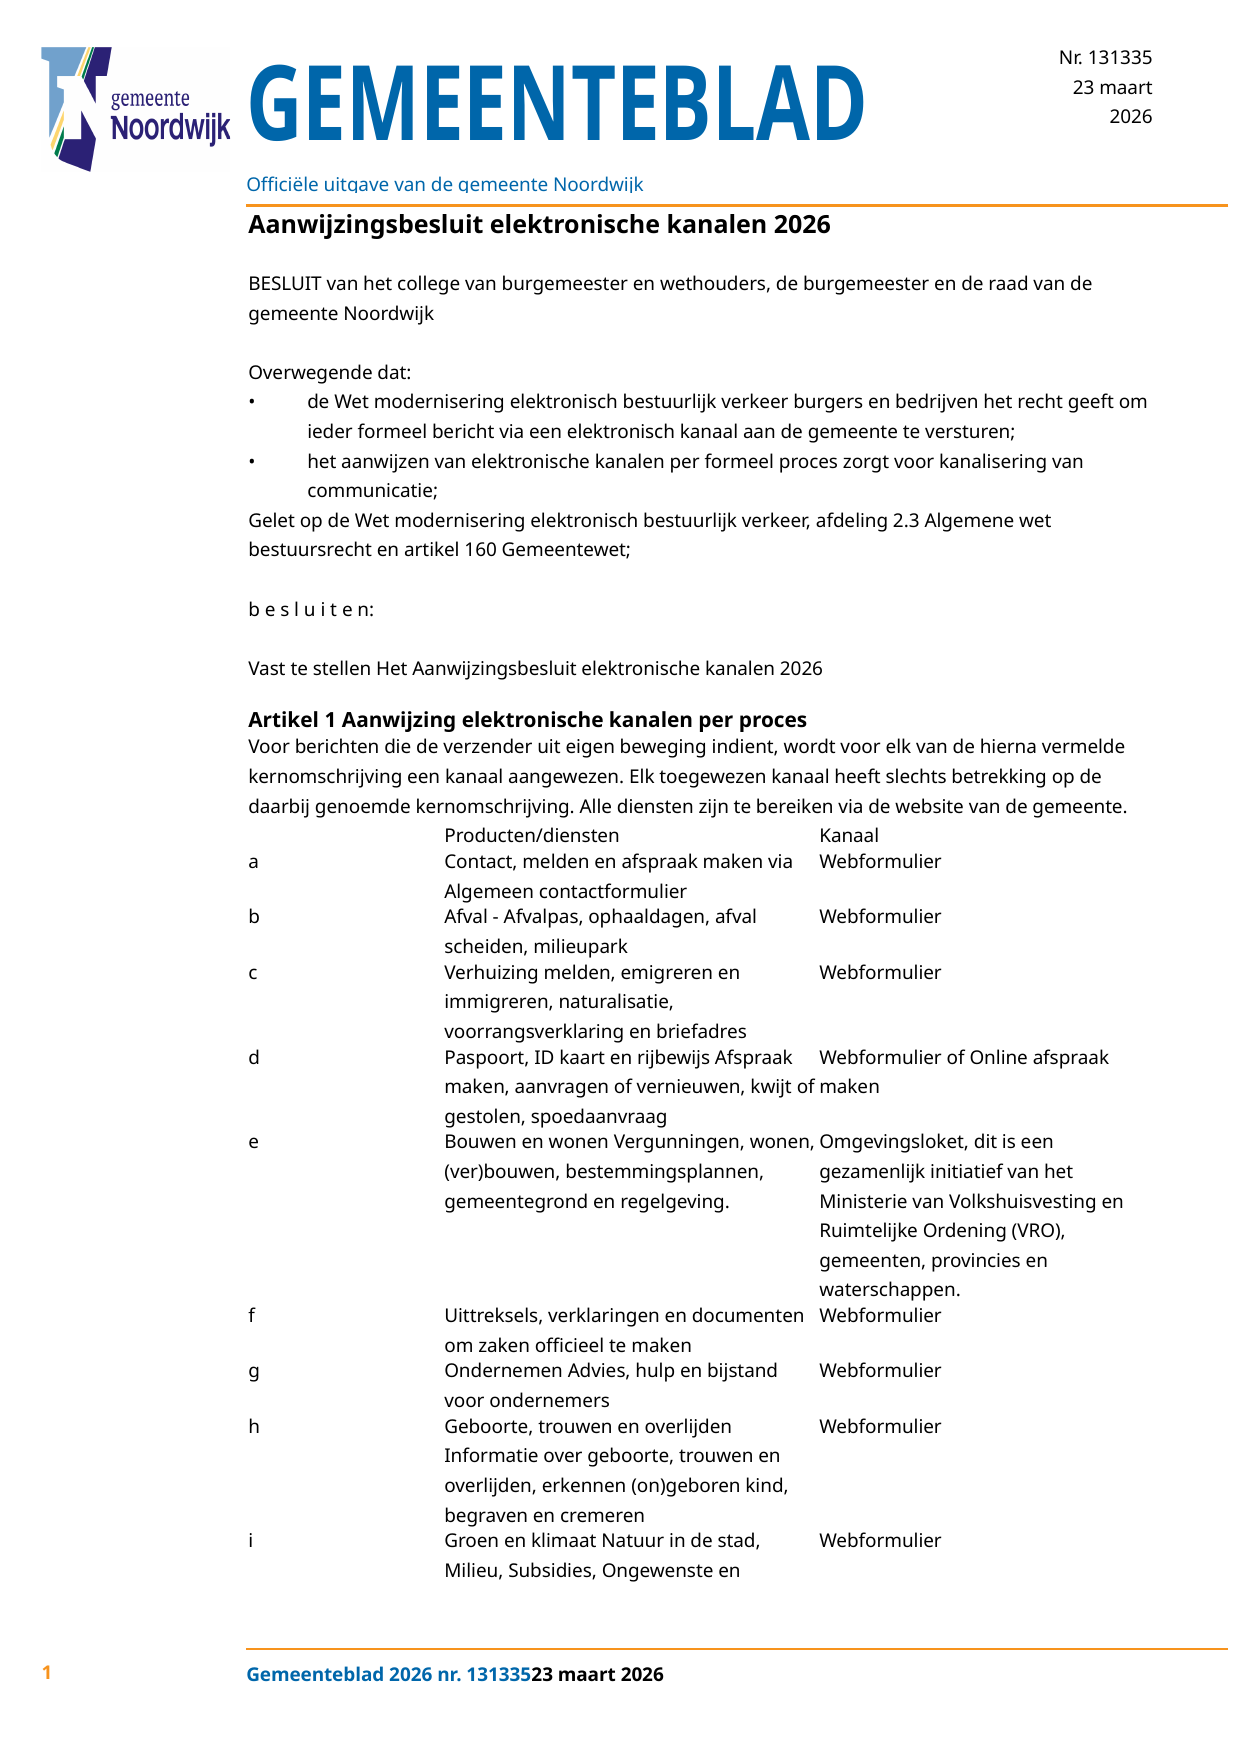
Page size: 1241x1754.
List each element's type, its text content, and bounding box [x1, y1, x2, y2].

table_cell e [248, 1129, 444, 1302]
table_cell Bouwen en wonen Vergunningen, wonen, (ver)bouwen, bestemmingsplannen, gemeentegrond en regelgeving. [444, 1129, 819, 1302]
table_cell f [248, 1303, 444, 1358]
list de Wet modernisering elektronisch bestuurlijk verkeer burgers en bedrijven het recht geeft om ieder formeel bericht via een elektronisch kanaal aan de gemeente te versturen; [248, 389, 1152, 444]
table_cell Contact, melden en afspraak maken via Algemeen contactformulier [444, 848, 819, 904]
table_cell Paspoort, ID kaart en rijbewijs Afspraak maken, aanvragen of vernieuwen, kwijt of gestolen, spoedaanvraag [444, 1044, 819, 1129]
table_cell Groen en klimaat Natuur in de stad, Milieu, Subsidies, Ongewenste en [444, 1528, 819, 1583]
table_cell g [248, 1358, 444, 1413]
table_cell Webformulier [819, 904, 1152, 959]
table_header [248, 823, 444, 848]
table_cell Webformulier of Online afspraak maken [819, 1044, 1152, 1129]
table_cell Webformulier [819, 1413, 1152, 1527]
table_cell h [248, 1413, 444, 1527]
text Voor berichten die de verzender uit eigen beweging indient, wordt voor elk van de hierna vermelde kernomschrijving een kanaal aangewezen. Elk toegewezen kanaal heeft slechts betrekking op de daarbij genoemde kernomschrijving. Alle diensten zijn te bereiken via de website van de gemeente. [248, 734, 1152, 819]
table_cell Webformulier [819, 1303, 1152, 1358]
text Artikel 1 Aanwijzing elektronische kanalen per proces [248, 705, 1152, 734]
table_cell Afval - Afvalpas, ophaaldagen, afval scheiden, milieupark [444, 904, 819, 959]
text BESLUIT van het college van burgemeester en wethouders, de burgemeester en de raad van de gemeente Noordwijk [248, 270, 1152, 326]
table_cell Verhuizing melden, emigreren en immigreren, naturalisatie, voorrangsverklaring en briefadres [444, 959, 819, 1044]
text Vast te stellen Het Aanwijzingsbesluit elektronische kanalen 2026 [248, 655, 1152, 681]
table_cell i [248, 1528, 444, 1583]
text b e s l u i t e n: [248, 596, 1152, 621]
table_cell Ondernemen Advies, hulp en bijstand voor ondernemers [444, 1358, 819, 1413]
table_header Kanaal [819, 823, 1152, 848]
text Aanwijzingsbesluit elektronische kanalen 2026 [248, 207, 1152, 241]
table_cell Webformulier [819, 1358, 1152, 1413]
table_cell Webformulier [819, 959, 1152, 1044]
table_header Producten/diensten [444, 823, 819, 848]
table_cell d [248, 1044, 444, 1129]
table_cell a [248, 848, 444, 904]
table_cell Geboorte, trouwen en overlijden Informatie over geboorte, trouwen en overlijden, erkennen (on)geboren kind, begraven en cremeren [444, 1413, 819, 1527]
list het aanwijzen van elektronische kanalen per formeel proces zorgt voor kanalisering van communicatie; [248, 448, 1152, 503]
text Gelet op de Wet modernisering elektronisch bestuurlijk verkeer, afdeling 2.3 Algemene wet bestuursrecht en artikel 160 Gemeentewet; [248, 507, 1152, 562]
picture [41, 47, 231, 172]
table_cell Uittreksels, verklaringen en documenten om zaken officieel te maken [444, 1303, 819, 1358]
text Overwegende dat: [248, 359, 1152, 385]
table_cell Webformulier [819, 848, 1152, 904]
table_cell c [248, 959, 444, 1044]
table_cell b [248, 904, 444, 959]
table_cell Webformulier [819, 1528, 1152, 1583]
table_cell Omgevingsloket, dit is een gezamenlijk initiatief van het Ministerie van Volkshuisvesting en Ruimtelijke Ordening (VRO), gemeenten, provincies en waterschappen. [819, 1129, 1152, 1302]
